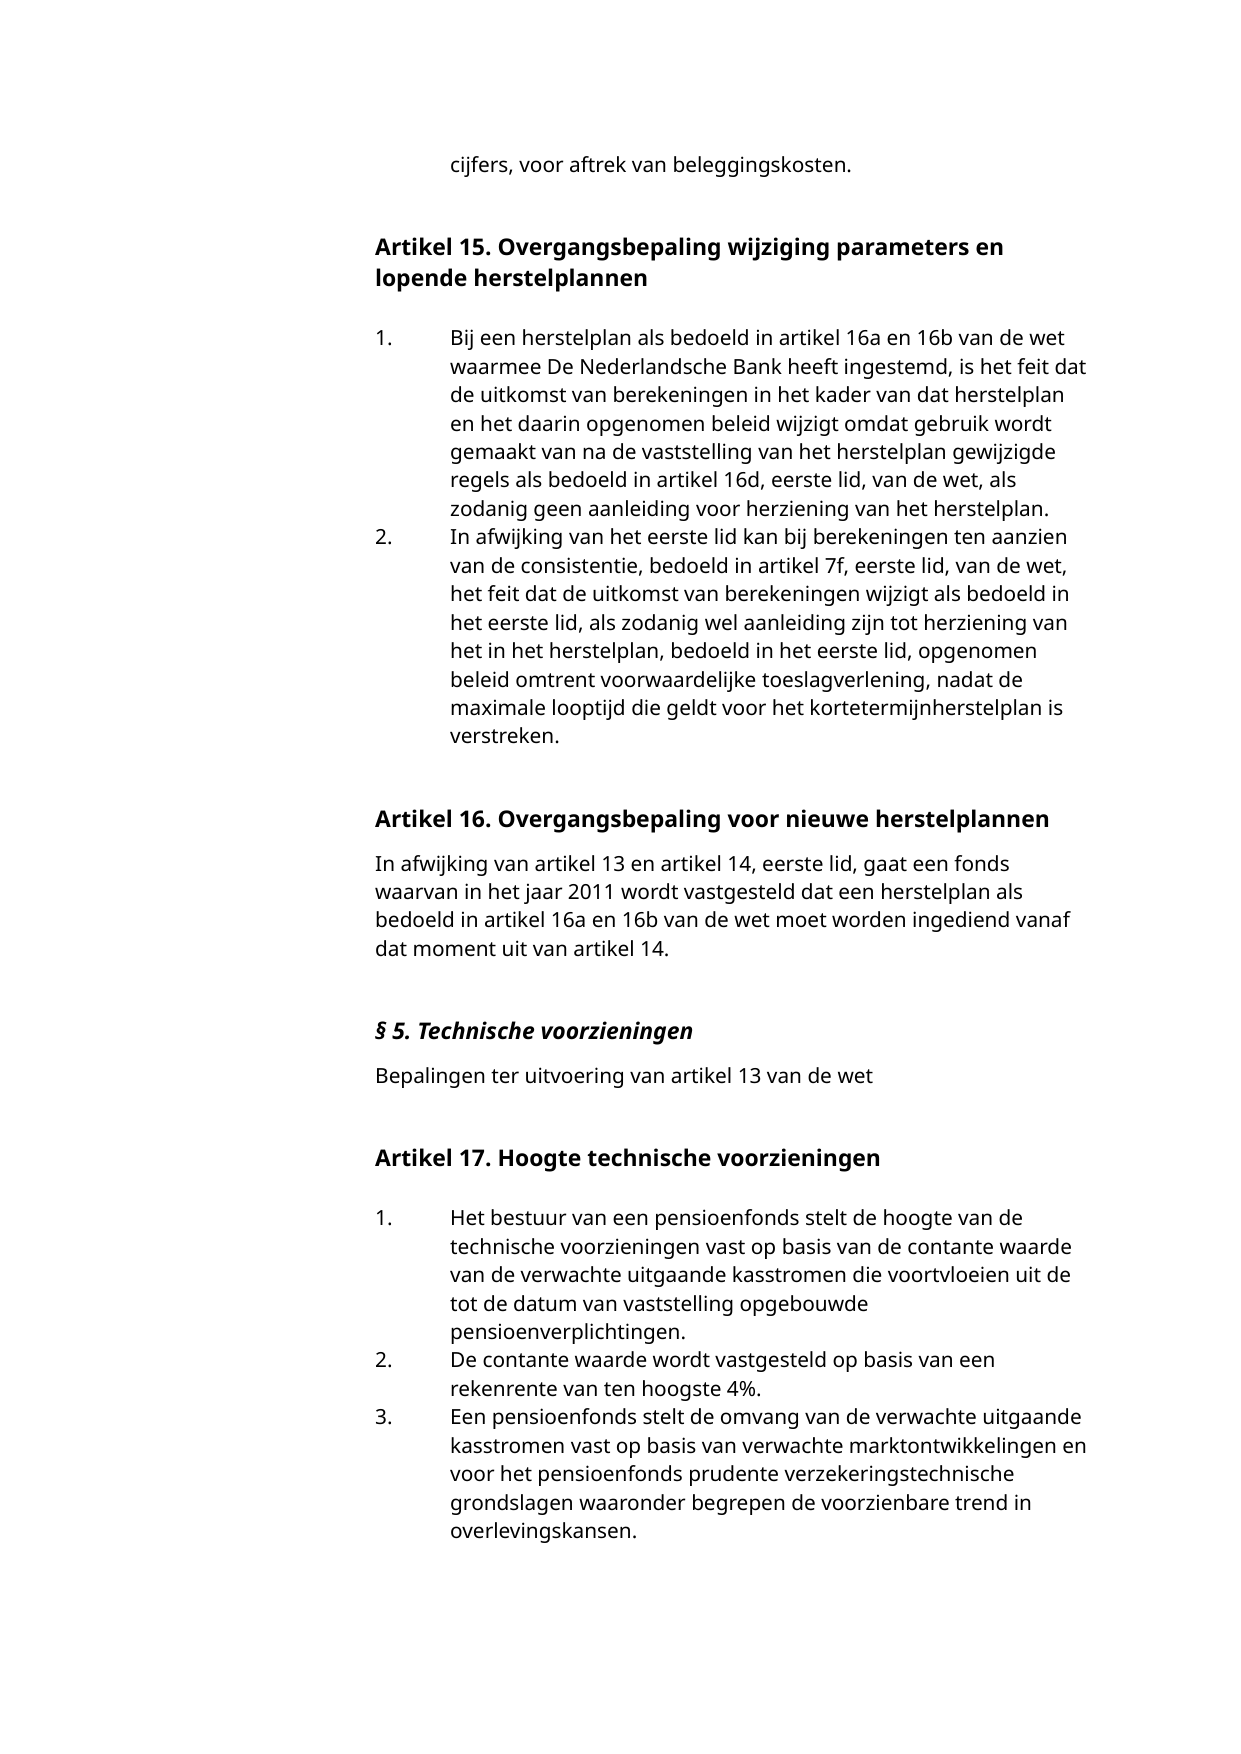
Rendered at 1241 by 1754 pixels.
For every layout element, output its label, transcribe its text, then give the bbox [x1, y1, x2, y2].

subtitle Bepalingen ter uitvoering van artikel 13 van de wet [375, 1061, 1090, 1090]
list cijfers, voor aftrek van beleggingskosten. [375, 150, 1090, 178]
list In afwijking van het eerste lid kan bij berekeningen ten aanzien van de consistentie, bedoeld in artikel 7f, eerste lid, van de wet, het feit dat de uitkomst van berekeningen wijzigt als bedoeld in het eerste lid, als zodanig wel aanleiding zijn tot herziening van het in het herstelplan, bedoeld in het eerste lid, opgenomen beleid omtrent voorwaardelijke toeslagverlening, nadat de maximale looptijd die geldt voor het kortetermijnherstelplan is verstreken. [375, 522, 1090, 750]
list Het bestuur van een pensioenfonds stelt de hoogte van de technische voorzieningen vast op basis van de contante waarde van de verwachte uitgaande kasstromen die voortvloeien uit de tot de datum van vaststelling opgebouwde pensioenverplichtingen. [375, 1203, 1090, 1346]
list De contante waarde wordt vastgesteld op basis van een rekenrente van ten hoogste 4%. [375, 1346, 1090, 1402]
subtitle Artikel 15. Overgangsbepaling wijziging parameters en lopende herstelplannen [375, 231, 1090, 293]
text In afwijking van artikel 13 en artikel 14, eerste lid, gaat een fonds waarvan in het jaar 2011 wordt vastgesteld dat een herstelplan als bedoeld in artikel 16a en 16b van de wet moet worden ingediend vanaf dat moment uit van artikel 14. [375, 849, 1090, 962]
subtitle Artikel 17. Hoogte technische voorzieningen [375, 1142, 1090, 1173]
subtitle § 5. Technische voorzieningen [375, 1015, 1090, 1046]
subtitle Artikel 16. Overgangsbepaling voor nieuwe herstelplannen [375, 802, 1090, 834]
list Een pensioenfonds stelt de omvang van de verwachte uitgaande kasstromen vast op basis van verwachte marktontwikkelingen en voor het pensioenfonds prudente verzekeringstechnische grondslagen waaronder begrepen de voorzienbare trend in overlevingskansen. [375, 1402, 1090, 1545]
list Bij een herstelplan als bedoeld in artikel 16a en 16b van de wet waarmee De Nederlandsche Bank heeft ingestemd, is het feit dat de uitkomst van berekeningen in het kader van dat herstelplan en het daarin opgenomen beleid wijzigt omdat gebruik wordt gemaakt van na de vaststelling van het herstelplan gewijzigde regels als bedoeld in artikel 16d, eerste lid, van de wet, als zodanig geen aanleiding voor herziening van het herstelplan. [375, 323, 1090, 522]
